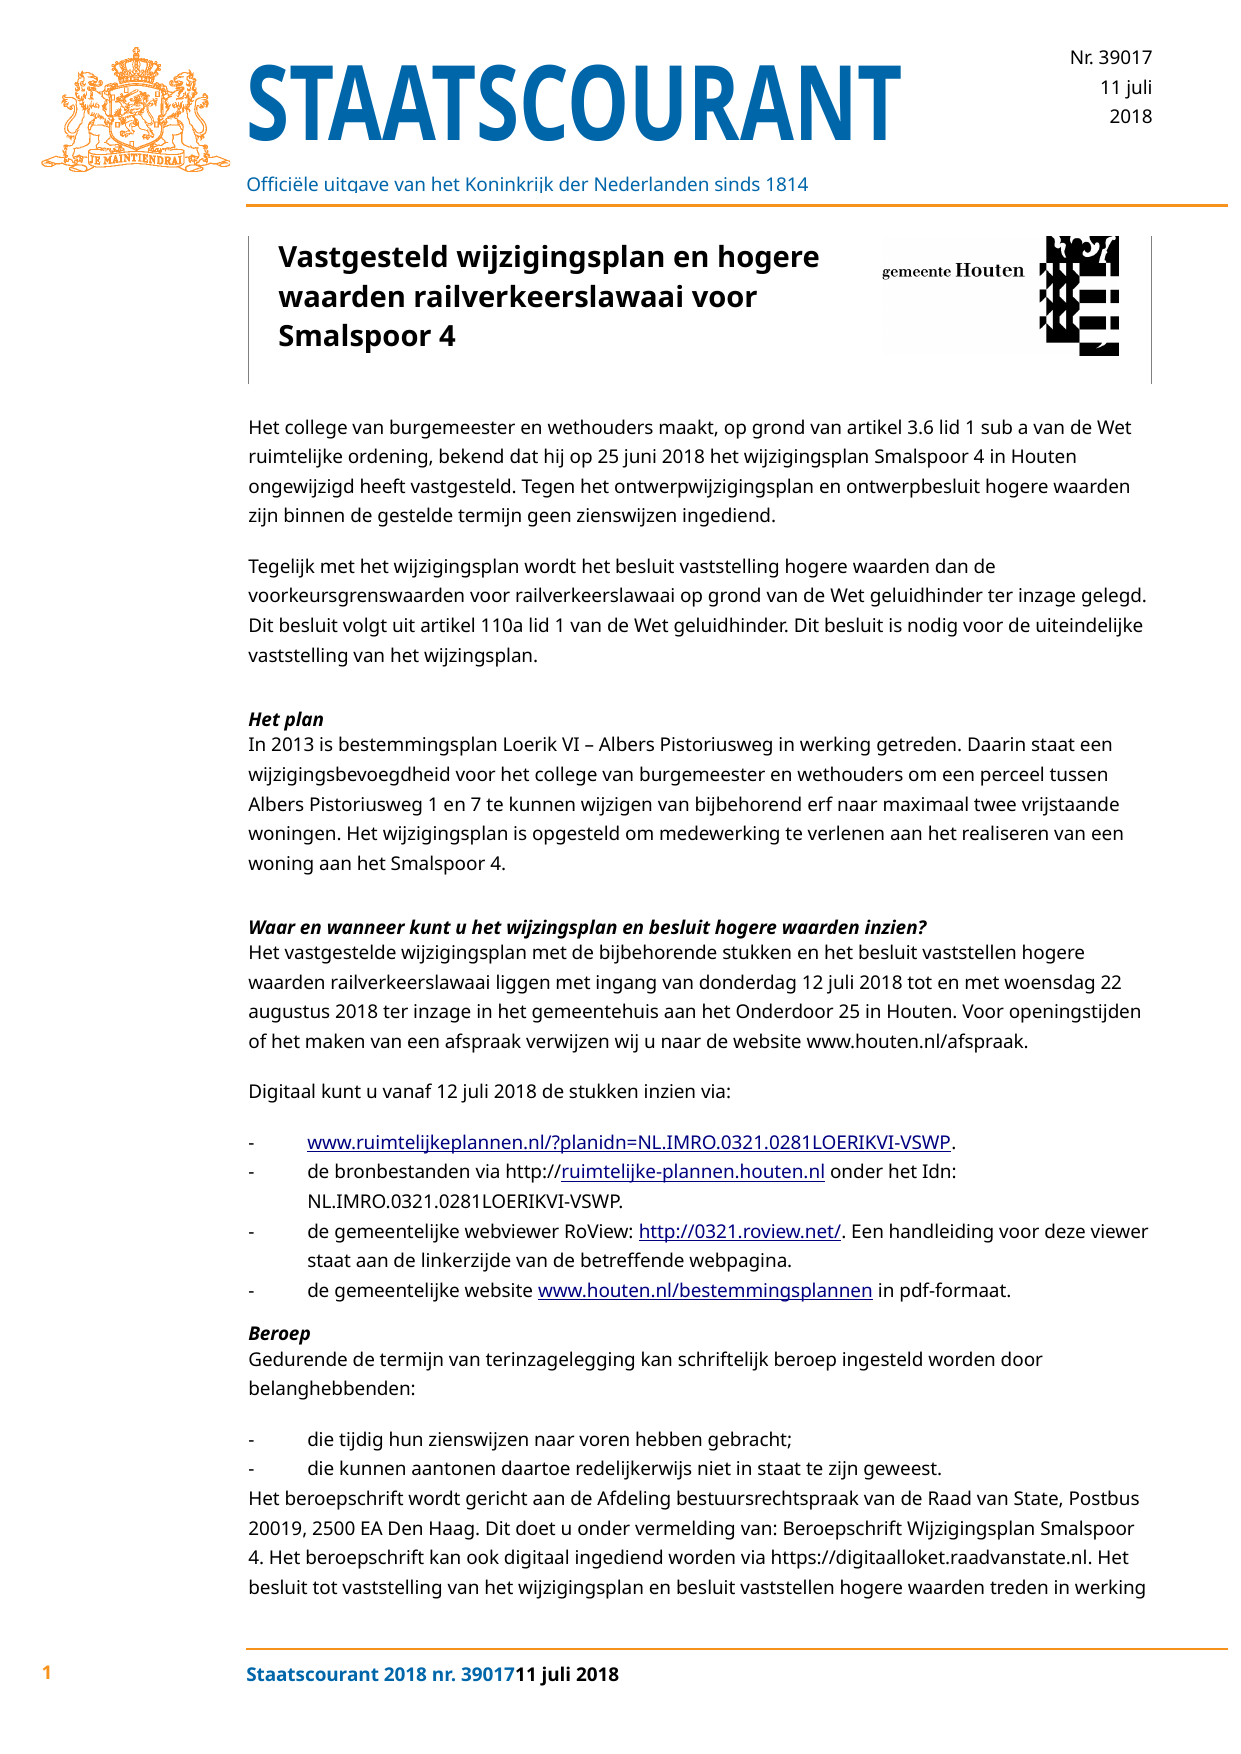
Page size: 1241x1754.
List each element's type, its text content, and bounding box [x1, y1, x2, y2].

text In 2013 is bestemmingsplan Loerik VI – Albers Pistoriusweg in werking getreden. Daarin staat een wijzigingsbevoegdheid voor het college van burgemeester en wethouders om een perceel tussen Albers Pistoriusweg 1 en 7 te kunnen wijzigen van bijbehorend erf naar maximaal twee vrijstaande woningen. Het wijzigingsplan is opgesteld om medewerking te verlenen aan het realiseren van een woning aan het Smalspoor 4. [248, 732, 1152, 876]
table_header [850, 236, 1151, 384]
list de bronbestanden via http://ruimtelijke-plannen.houten.nl onder het Idn: NL.IMRO.0321.0281LOERIKVI-VSWP. [248, 1159, 1152, 1214]
table_header Vastgesteld wijzigingsplan en hogere waarden railverkeerslawaai voor Smalspoor 4 [249, 236, 850, 384]
text Beroep [248, 1320, 1152, 1346]
list de gemeentelijke webviewer RoView: http://0321.roview.net/. Een handleiding voor deze viewer staat aan de linkerzijde van de betreffende webpagina. [248, 1218, 1152, 1273]
text Digitaal kunt u vanaf 12 juli 2018 de stukken inzien via: [248, 1079, 1152, 1104]
text Het plan [248, 706, 1152, 732]
text Het college van burgemeester en wethouders maakt, op grond van artikel 3.6 lid 1 sub a van de Wet ruimtelijke ordening, bekend dat hij op 25 juni 2018 het wijzigingsplan Smalspoor 4 in Houten ongewijzigd heeft vastgesteld. Tegen het ontwerpwijzigingsplan en ontwerpbesluit hogere waarden zijn binnen de gestelde termijn geen zienswijzen ingediend. [248, 414, 1152, 528]
picture [41, 47, 231, 172]
text Het vastgestelde wijzigingsplan met de bijbehorende stukken en het besluit vaststellen hogere waarden railverkeerslawaai liggen met ingang van donderdag 12 juli 2018 tot en met woensdag 22 augustus 2018 ter inzage in het gemeentehuis aan het Onderdoor 25 in Houten. Voor openingstijden of het maken van een afspraak verwijzen wij u naar de website www.houten.nl/afspraak. [248, 939, 1152, 1054]
text Het beroepschrift wordt gericht aan de Afdeling bestuursrechtspraak van de Raad van State, Postbus 20019, 2500 EA Den Haag. Dit doet u onder vermelding van: Beroepschrift Wijzigingsplan Smalspoor 4. Het beroepschrift kan ook digitaal ingediend worden via https://digitaalloket.raadvanstate.nl. Het besluit tot vaststelling van het wijzigingsplan en besluit vaststellen hogere waarden treden in werking [248, 1485, 1152, 1599]
text Gedurende de termijn van terinzagelegging kan schriftelijk beroep ingesteld worden door belanghebbenden: [248, 1346, 1152, 1401]
list www.ruimtelijkeplannen.nl/?planidn=NL.IMRO.0321.0281LOERIKVI-VSWP. [248, 1129, 1152, 1155]
list de gemeentelijke website www.houten.nl/bestemmingsplannen in pdf-formaat. [248, 1277, 1152, 1303]
text Tegelijk met het wijzigingsplan wordt het besluit vaststelling hogere waarden dan de voorkeursgrenswaarden voor railverkeerslawaai op grond van de Wet geluidhinder ter inzage gelegd. Dit besluit volgt uit artikel 110a lid 1 van de Wet geluidhinder. Dit besluit is nodig voor de uiteindelijke vaststelling van het wijzingsplan. [248, 553, 1152, 668]
picture [882, 236, 1119, 356]
text Waar en wanneer kunt u het wijzingsplan en besluit hogere waarden inzien? [248, 914, 1152, 939]
list die tijdig hun zienswijzen naar voren hebben gebracht; [248, 1426, 1152, 1452]
list die kunnen aantonen daartoe redelijkerwijs niet in staat te zijn geweest. [248, 1456, 1152, 1481]
